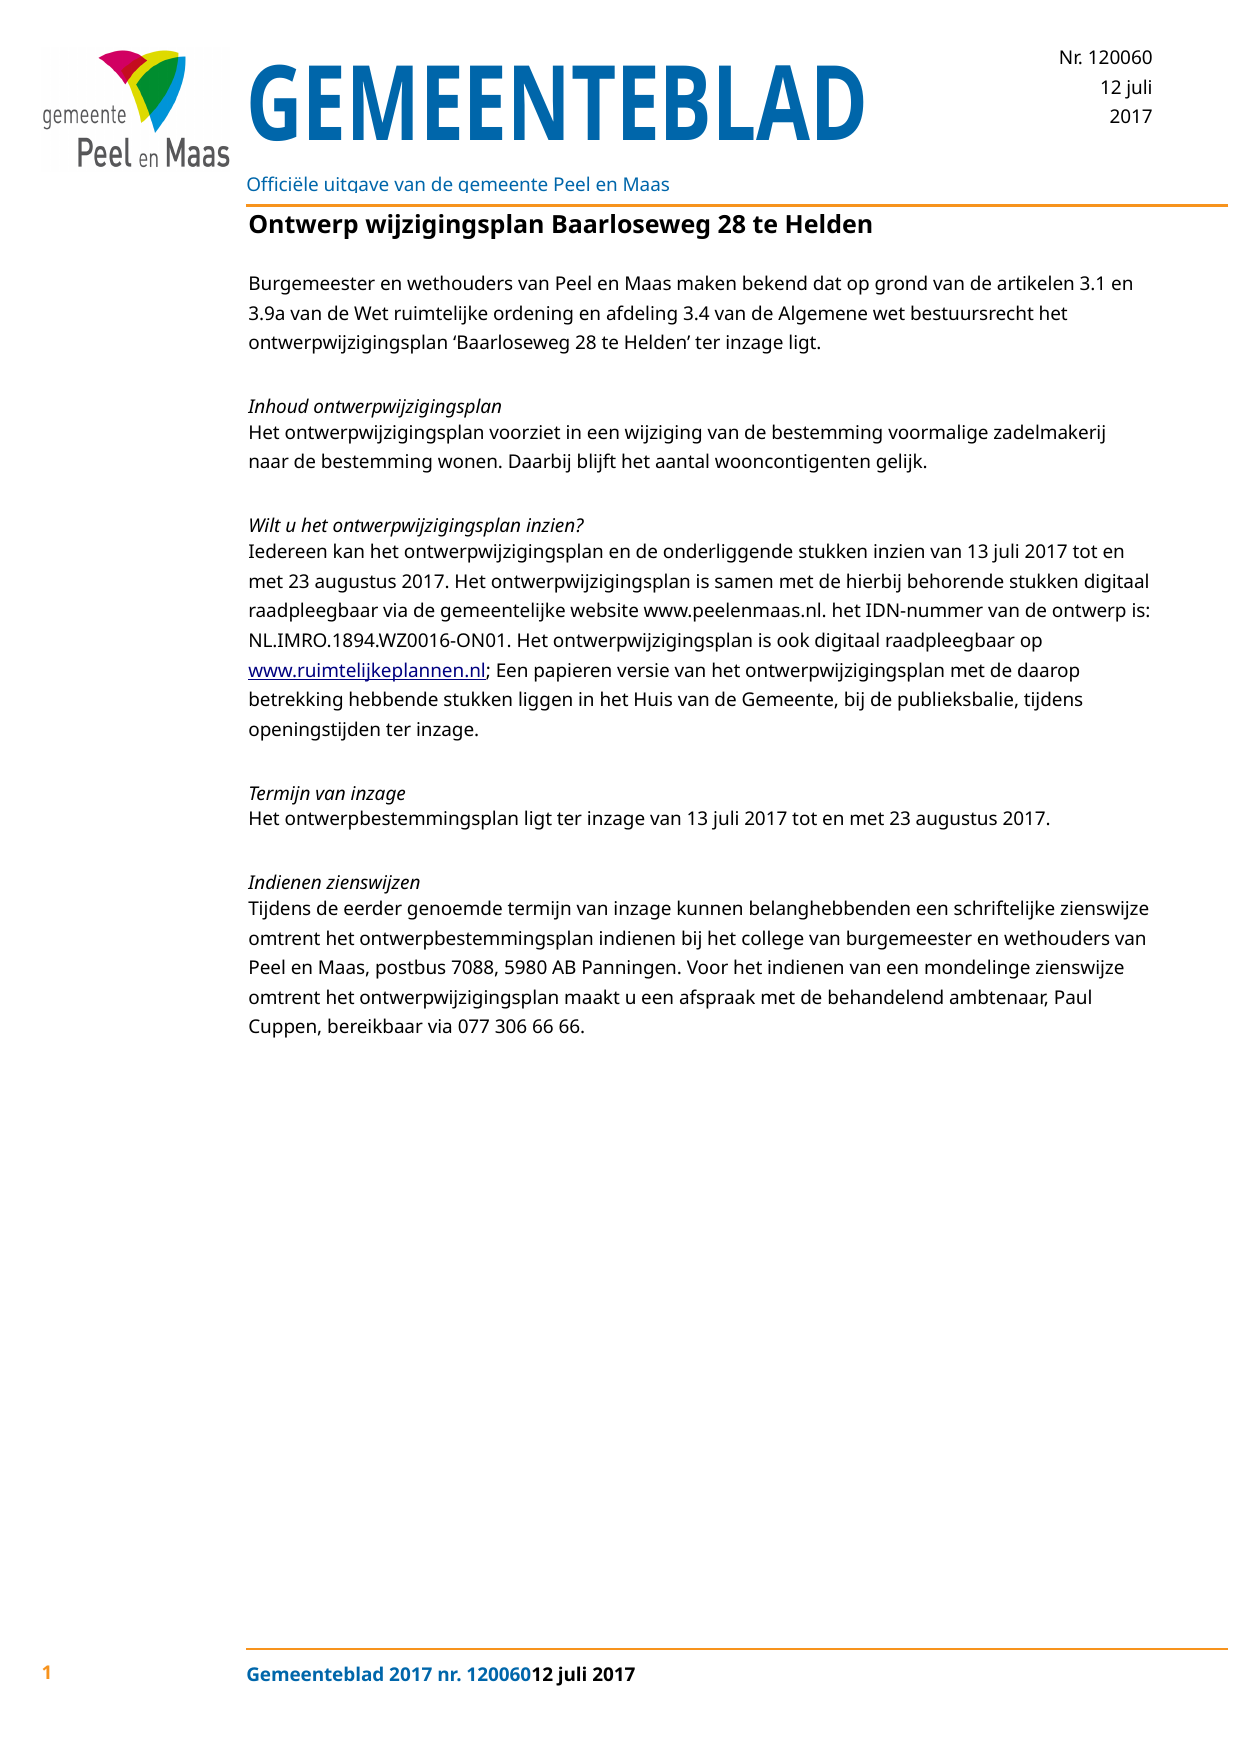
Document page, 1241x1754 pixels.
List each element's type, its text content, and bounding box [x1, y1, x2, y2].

text Iedereen kan het ontwerpwijzigingsplan en de onderliggende stukken inzien van 13 juli 2017 tot en met 23 augustus 2017. Het ontwerpwijzigingsplan is samen met de hierbij behorende stukken digitaal raadpleegbaar via de gemeentelijke website www.peelenmaas.nl. het IDN-nummer van de ontwerp is: NL.IMRO.1894.WZ0016-ON01. Het ontwerpwijzigingsplan is ook digitaal raadpleegbaar op www.ruimtelijkeplannen.nl; Een papieren versie van het ontwerpwijzigingsplan met de daarop betrekking hebbende stukken liggen in het Huis van de Gemeente, bij de publieksbalie, tijdens openingstijden ter inzage. [248, 538, 1152, 742]
text Inhoud ontwerpwijzigingsplan [248, 393, 1152, 419]
picture [41, 47, 231, 172]
text Burgemeester en wethouders van Peel en Maas maken bekend dat op grond van de artikelen 3.1 en 3.9a van de Wet ruimtelijke ordening en afdeling 3.4 van de Algemene wet bestuursrecht het ontwerpwijzigingsplan ‘Baarloseweg 28 te Helden’ ter inzage ligt. [248, 270, 1152, 355]
text Het ontwerpbestemmingsplan ligt ter inzage van 13 juli 2017 tot en met 23 augustus 2017. [248, 806, 1152, 831]
text Indienen zienswijzen [248, 869, 1152, 895]
text Tijdens de eerder genoemde termijn van inzage kunnen belanghebbenden een schriftelijke zienswijze omtrent het ontwerpbestemmingsplan indienen bij het college van burgemeester en wethouders van Peel en Maas, postbus 7088, 5980 AB Panningen. Voor het indienen van een mondelinge zienswijze omtrent het ontwerpwijzigingsplan maakt u een afspraak met de behandelend ambtenaar, Paul Cuppen, bereikbaar via 077 306 66 66. [248, 895, 1152, 1039]
text Wilt u het ontwerpwijzigingsplan inzien? [248, 513, 1152, 538]
text Termijn van inzage [248, 780, 1152, 806]
text Het ontwerpwijzigingsplan voorziet in een wijziging van de bestemming voormalige zadelmakerij naar de bestemming wonen. Daarbij blijft het aantal wooncontigenten gelijk. [248, 419, 1152, 474]
text Ontwerp wijzigingsplan Baarloseweg 28 te Helden [248, 207, 1152, 241]
